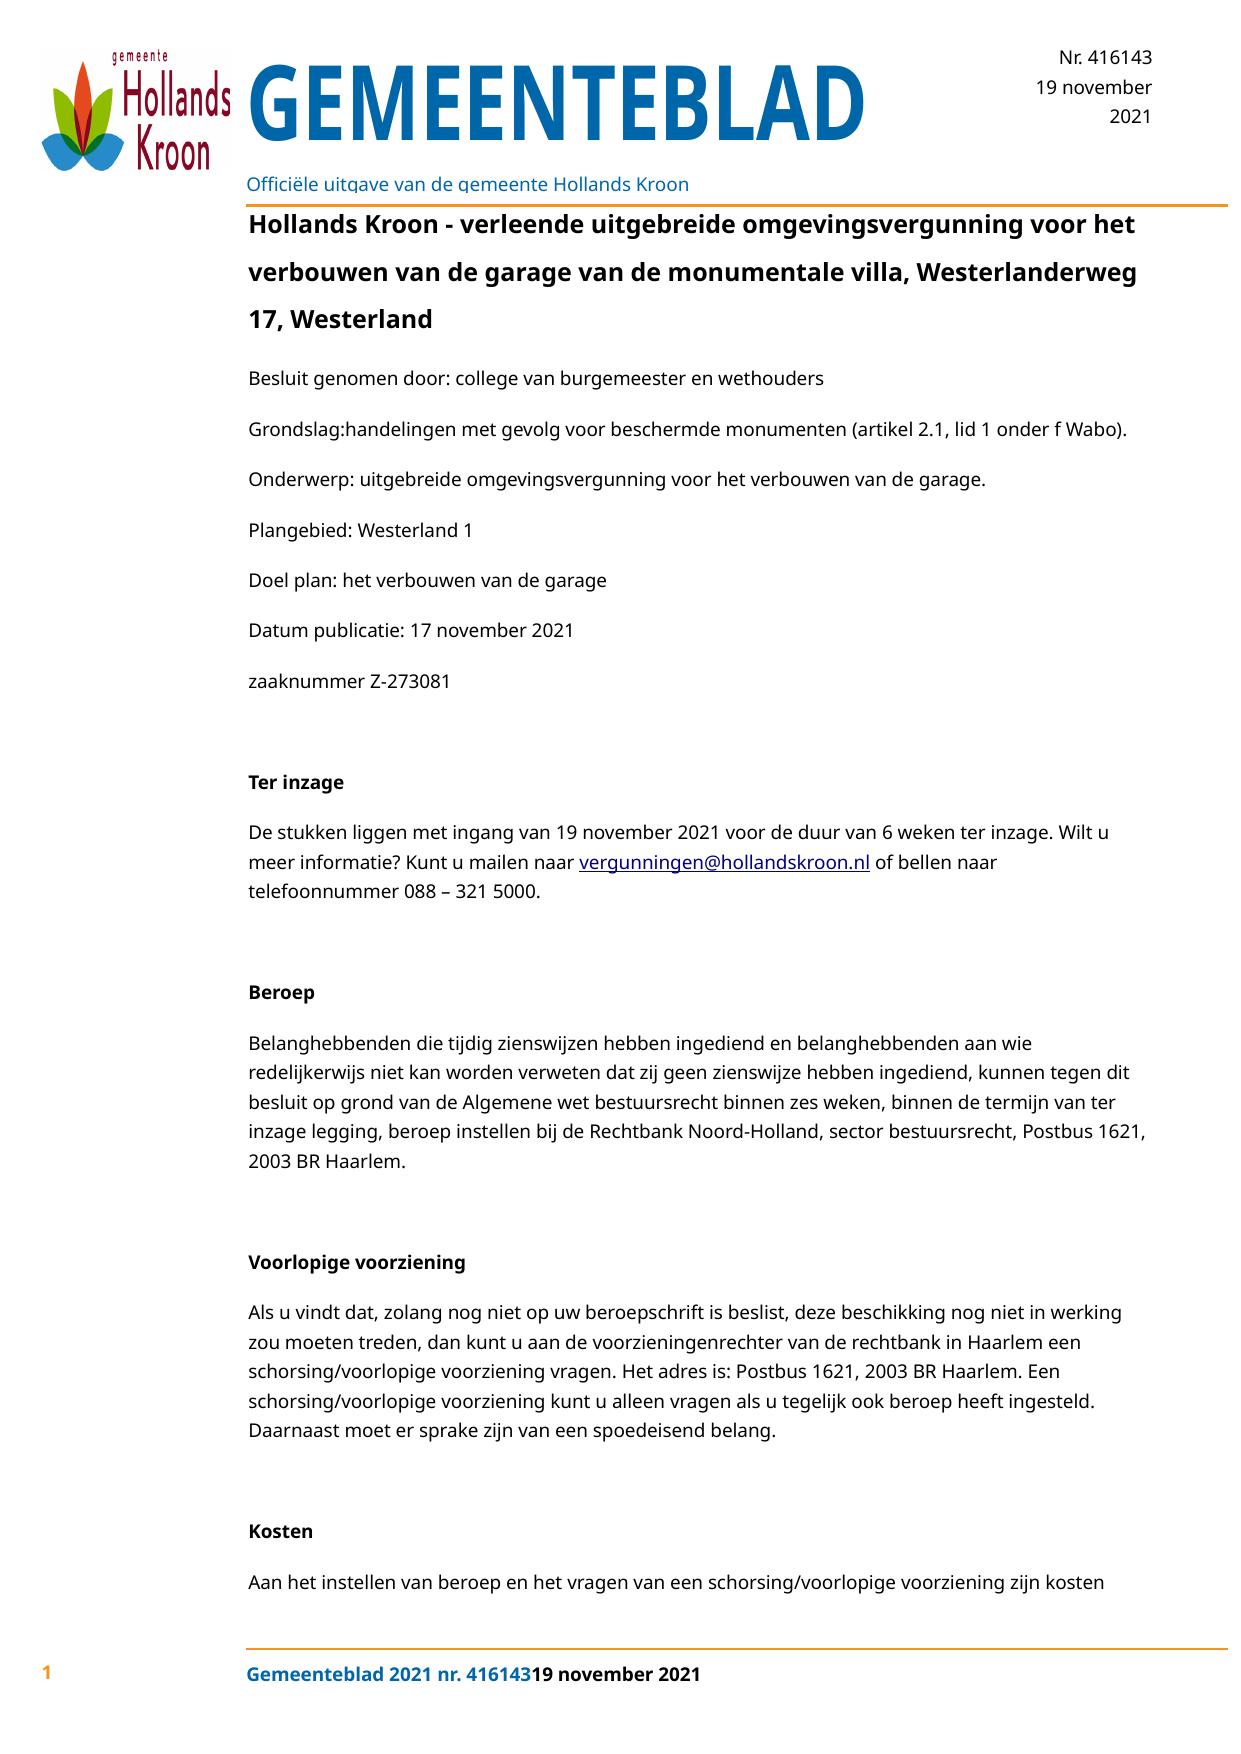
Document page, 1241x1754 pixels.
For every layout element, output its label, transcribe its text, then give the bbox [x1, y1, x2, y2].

text Hollands Kroon - verleende uitgebreide omgevingsvergunning voor het verbouwen van de garage van de monumentale villa, Westerlanderweg 17, Westerland [248, 207, 1152, 336]
text Plangebied: Westerland 1 [248, 517, 1152, 542]
text Onderwerp: uitgebreide omgevingsvergunning voor het verbouwen van de garage. [248, 466, 1152, 492]
text Beroep [248, 979, 1152, 1005]
text De stukken liggen met ingang van 19 november 2021 voor de duur van 6 weken ter inzage. Wilt u meer informatie? Kunt u mailen naar vergunningen@hollandskroon.nl of bellen naar telefoonnummer 088 – 321 5000. [248, 819, 1152, 904]
text Doel plan: het verbouwen van de garage [248, 567, 1152, 593]
text Kosten [248, 1518, 1152, 1544]
text Als u vindt dat, zolang nog niet op uw beroepschrift is beslist, deze beschikking nog niet in werking zou moeten treden, dan kunt u aan de voorzieningenrechter van de rechtbank in Haarlem een schorsing/voorlopige voorziening vragen. Het adres is: Postbus 1621, 2003 BR Haarlem. Een schorsing/voorlopige voorziening kunt u alleen vragen als u tegelijk ook beroep heeft ingesteld. Daarnaast moet er sprake zijn van een spoedeisend belang. [248, 1299, 1152, 1443]
text Datum publicatie: 17 november 2021 [248, 618, 1152, 643]
text Aan het instellen van beroep en het vragen van een schorsing/voorlopige voorziening zijn kosten [248, 1569, 1152, 1594]
text Grondslag:handelingen met gevolg voor beschermde monumenten (artikel 2.1, lid 1 onder f Wabo). [248, 416, 1152, 442]
text zaaknummer Z-273081 [248, 668, 1152, 694]
text Besluit genomen door: college van burgemeester en wethouders [248, 366, 1152, 391]
text Belanghebbenden die tijdig zienswijzen hebben ingediend en belanghebbenden aan wie redelijkerwijs niet kan worden verweten dat zij geen zienswijze hebben ingediend, kunnen tegen dit besluit op grond van de Algemene wet bestuursrecht binnen zes weken, binnen de termijn van ter inzage legging, beroep instellen bij de Rechtbank Noord-Holland, sector bestuursrecht, Postbus 1621, 2003 BR Haarlem. [248, 1030, 1152, 1174]
picture [41, 47, 231, 172]
text Ter inzage [248, 769, 1152, 794]
text Voorlopige voorziening [248, 1249, 1152, 1274]
